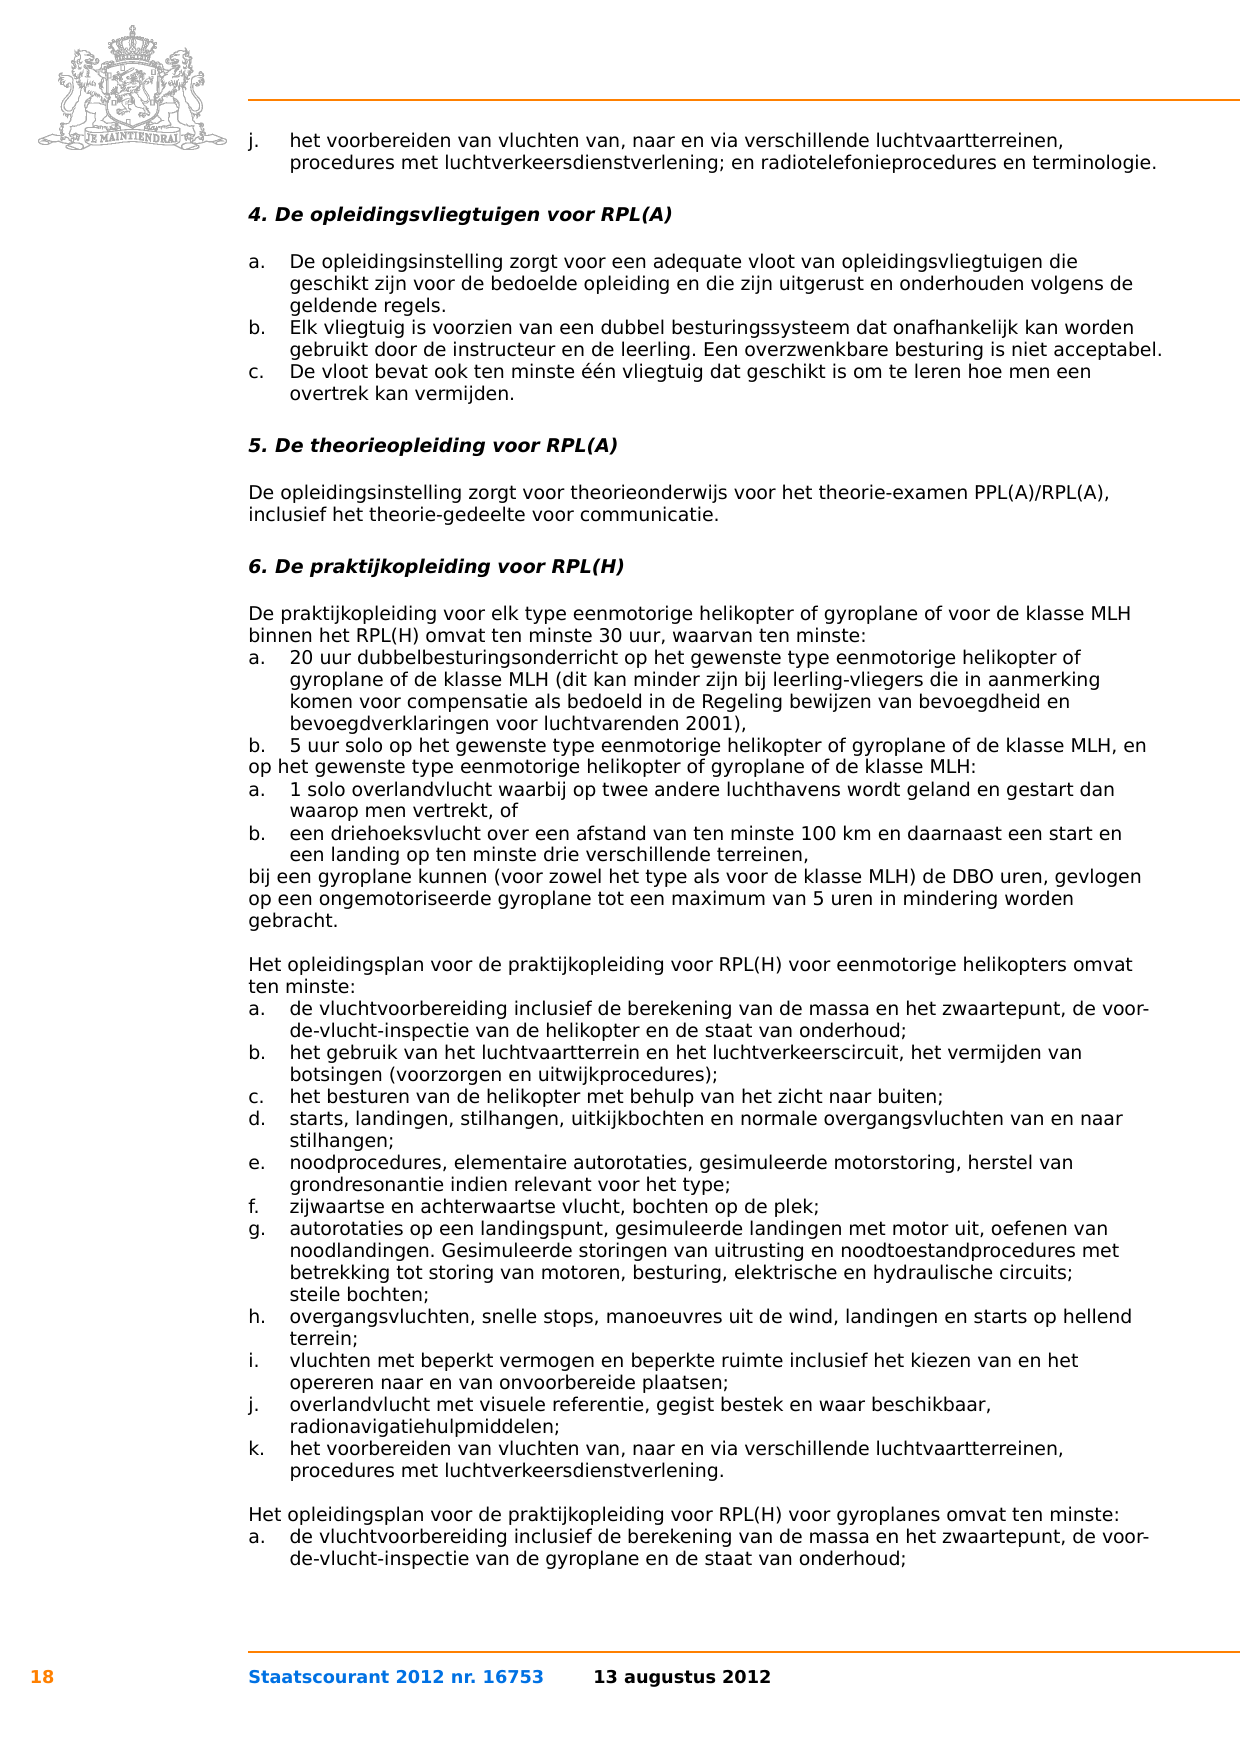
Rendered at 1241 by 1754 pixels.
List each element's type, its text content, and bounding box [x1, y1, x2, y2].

text c. het besturen van de helikopter met behulp van het zicht naar buiten; [248, 1086, 1163, 1108]
subtitle 4. De opleidingsvliegtuigen voor RPL(A) [248, 204, 1163, 226]
text a. 20 uur dubbelbesturingsonderricht op het gewenste type eenmotorige helikopter of gyroplane of de klasse MLH (dit kan minder zijn bij leerling-vliegers die in aanmerking komen voor compensatie als bedoeld in de Regeling bewijzen van bevoegdheid en bevoegdverklaringen voor luchtvarenden 2001), [248, 647, 1163, 734]
text a. 1 solo overlandvlucht waarbij op twee andere luchthavens wordt geland en gestart dan waarop men vertrekt, of [248, 778, 1163, 822]
text a. de vluchtvoorbereiding inclusief de berekening van de massa en het zwaartepunt, de voor-de-vlucht-inspectie van de helikopter en de staat van onderhoud; [248, 998, 1163, 1042]
text Het opleidingsplan voor de praktijkopleiding voor RPL(H) voor eenmotorige helikopters omvat ten minste: [248, 954, 1163, 998]
text a. De opleidingsinstelling zorgt voor een adequate vloot van opleidingsvliegtuigen die geschikt zijn voor de bedoelde opleiding en die zijn uitgerust en onderhouden volgens de geldende regels. [248, 251, 1163, 317]
text a. de vluchtvoorbereiding inclusief de berekening van de massa en het zwaartepunt, de voor-de-vlucht-inspectie van de gyroplane en de staat van onderhoud; [248, 1526, 1163, 1569]
text d. starts, landingen, stilhangen, uitkijkbochten en normale overgangsvluchten van en naar stilhangen; [248, 1108, 1163, 1152]
text b. het gebruik van het luchtvaartterrein en het luchtverkeerscircuit, het vermijden van botsingen (voorzorgen en uitwijkprocedures); [248, 1042, 1163, 1086]
text k. het voorbereiden van vluchten van, naar en via verschillende luchtvaartterreinen, procedures met luchtverkeersdienstverlening. [248, 1438, 1163, 1482]
text b. Elk vliegtuig is voorzien van een dubbel besturingssysteem dat onafhankelijk kan worden gebruikt door de instructeur en de leerling. Een overzwenkbare besturing is niet acceptabel. [248, 317, 1163, 361]
subtitle 6. De praktijkopleiding voor RPL(H) [248, 556, 1163, 578]
text De praktijkopleiding voor elk type eenmotorige helikopter of gyroplane of voor de klasse MLH binnen het RPL(H) omvat ten minste 30 uur, waarvan ten minste: [248, 603, 1163, 647]
text b. 5 uur solo op het gewenste type eenmotorige helikopter of gyroplane of de klasse MLH, en [248, 734, 1163, 756]
text steile bochten; [289, 1284, 1163, 1306]
text e. noodprocedures, elementaire autorotaties, gesimuleerde motorstoring, herstel van grondresonantie indien relevant voor het type; [248, 1152, 1163, 1196]
text h. overgangsvluchten, snelle stops, manoeuvres uit de wind, landingen en starts op hellend terrein; [248, 1306, 1163, 1350]
text g. autorotaties op een landingspunt, gesimuleerde landingen met motor uit, oefenen van noodlandingen. Gesimuleerde storingen van uitrusting en noodtoestandprocedures met betrekking tot storing van motoren, besturing, elektrische en hydraulische circuits; [248, 1218, 1163, 1284]
text bij een gyroplane kunnen (voor zowel het type als voor de klasse MLH) de DBO uren, gevlogen op een ongemotoriseerde gyroplane tot een maximum van 5 uren in mindering worden gebracht. [248, 866, 1163, 932]
text b. een driehoeksvlucht over een afstand van ten minste 100 km en daarnaast een start en een landing op ten minste drie verschillende terreinen, [248, 822, 1163, 866]
picture [38, 25, 227, 150]
text op het gewenste type eenmotorige helikopter of gyroplane of de klasse MLH: [248, 756, 1163, 778]
text f. zijwaartse en achterwaartse vlucht, bochten op de plek; [248, 1196, 1163, 1218]
text c. De vloot bevat ook ten minste één vliegtuig dat geschikt is om te leren hoe men een overtrek kan vermijden. [248, 361, 1163, 405]
subtitle 5. De theorieopleiding voor RPL(A) [248, 435, 1163, 457]
text Het opleidingsplan voor de praktijkopleiding voor RPL(H) voor gyroplanes omvat ten minste: [248, 1503, 1163, 1526]
text j. het voorbereiden van vluchten van, naar en via verschillende luchtvaartterreinen, procedures met luchtverkeersdienstverlening; en radiotelefonieprocedures en terminologie. [248, 130, 1163, 174]
text De opleidingsinstelling zorgt voor theorieonderwijs voor het theorie-examen PPL(A)/RPL(A), inclusief het theorie-gedeelte voor communicatie. [248, 482, 1163, 526]
text j. overlandvlucht met visuele referentie, gegist bestek en waar beschikbaar, radionavigatiehulpmiddelen; [248, 1394, 1163, 1438]
text i. vluchten met beperkt vermogen en beperkte ruimte inclusief het kiezen van en het opereren naar en van onvoorbereide plaatsen; [248, 1350, 1163, 1394]
